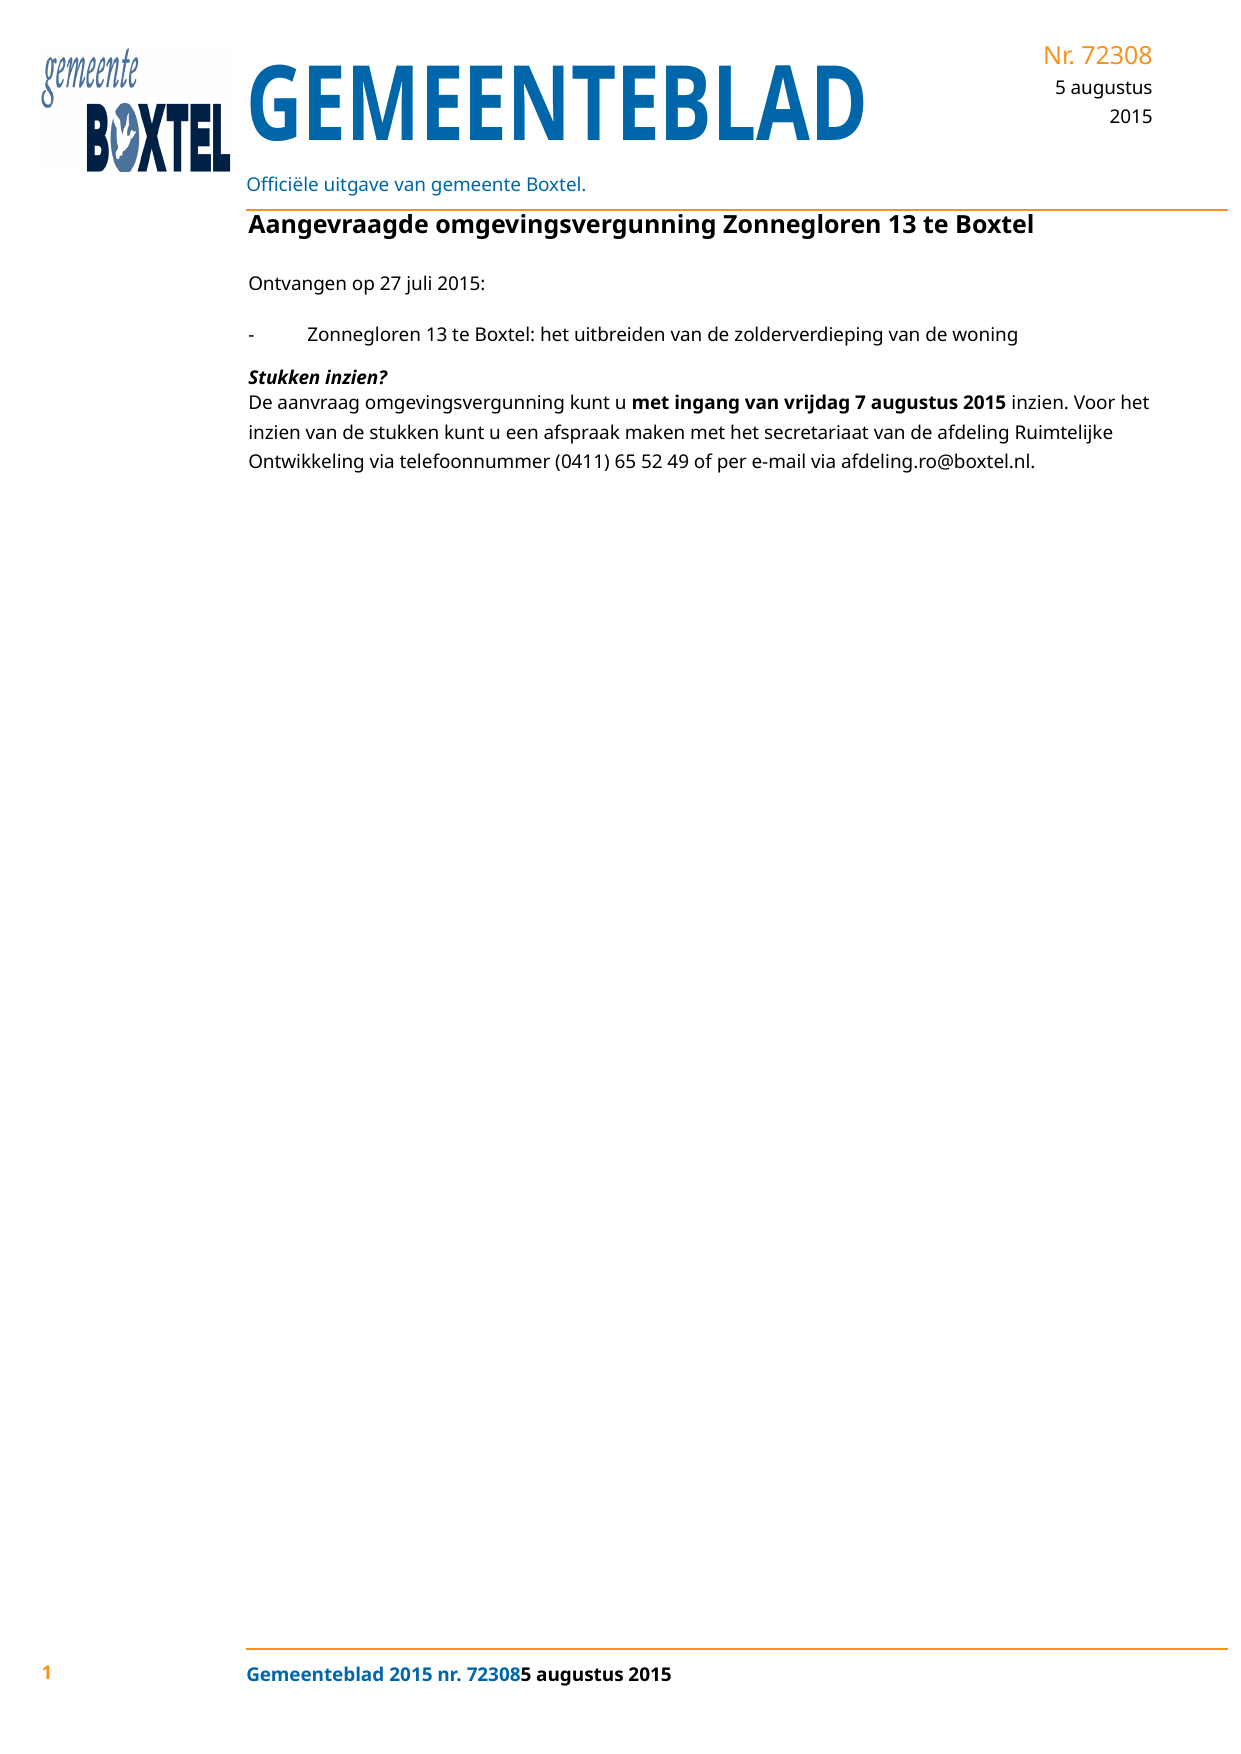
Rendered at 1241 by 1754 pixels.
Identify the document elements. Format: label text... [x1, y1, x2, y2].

text Ontvangen op 27 juli 2015: [248, 270, 1152, 296]
text Stukken inzien? [248, 364, 1152, 389]
picture [41, 47, 231, 172]
list Zonnegloren 13 te Boxtel: het uitbreiden van de zolderverdieping van de woning [248, 321, 1152, 346]
text De aanvraag omgevingsvergunning kunt u met ingang van vrijdag 7 augustus 2015 inzien. Voor het inzien van de stukken kunt u een afspraak maken met het secretariaat van de afdeling Ruimtelijke Ontwikkeling via telefoonnummer (0411) 65 52 49 of per e-mail via afdeling.ro@boxtel.nl. [248, 389, 1152, 474]
text Aangevraagde omgevingsvergunning Zonnegloren 13 te Boxtel [248, 211, 1152, 241]
